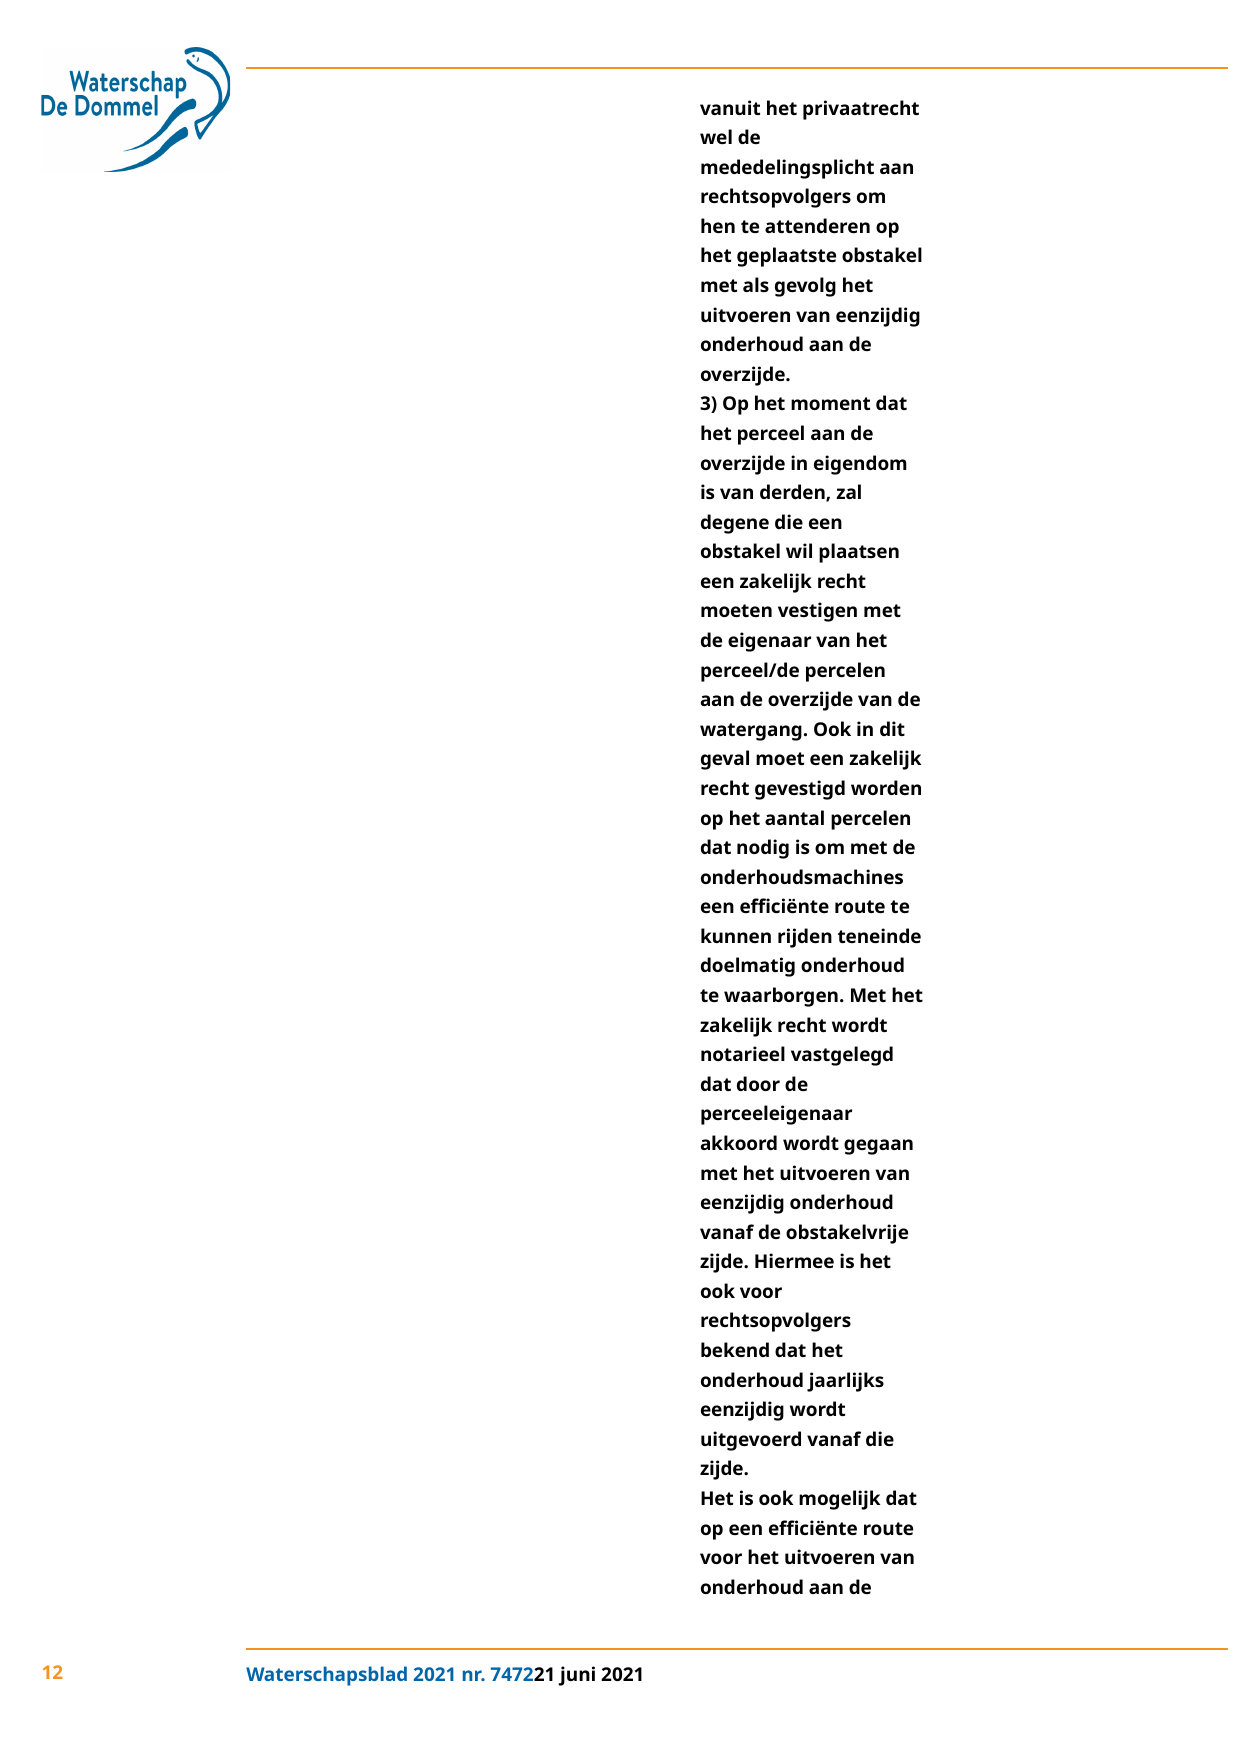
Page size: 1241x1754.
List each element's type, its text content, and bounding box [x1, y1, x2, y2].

table_cell [926, 95, 1152, 1600]
picture [198, 118, 210, 131]
picture [45, 99, 51, 111]
table_cell [248, 95, 474, 1600]
table_cell [474, 95, 700, 1600]
picture [41, 47, 231, 172]
picture [204, 47, 231, 76]
table_cell vanuit het privaatrecht wel de mededelingsplicht aan rechtsopvolgers om hen te attenderen op het geplaatste obstakel met als gevolg het uitvoeren van eenzijdig onderhoud aan de overzijde. 3) Op het moment dat het perceel aan de overzijde in eigendom is van derden, zal degene die een obstakel wil plaatsen een zakelijk recht moeten vestigen met de eigenaar van het perceel/de percelen aan de overzijde van de watergang. Ook in dit geval moet een zakelijk recht gevestigd worden op het aantal percelen dat nodig is om met de onderhoudsmachines een efficiënte route te kunnen rijden teneinde doelmatig onderhoud te waarborgen. Met het zakelijk recht wordt notarieel vastgelegd dat door de perceeleigenaar akkoord wordt gegaan met het uitvoeren van eenzijdig onderhoud vanaf de obstakelvrije zijde. Hiermee is het ook voor rechtsopvolgers bekend dat het onderhoud jaarlijks eenzijdig wordt uitgevoerd vanaf die zijde. Het is ook mogelijk dat op een efficiënte route voor het uitvoeren van onderhoud aan de [700, 95, 926, 1600]
